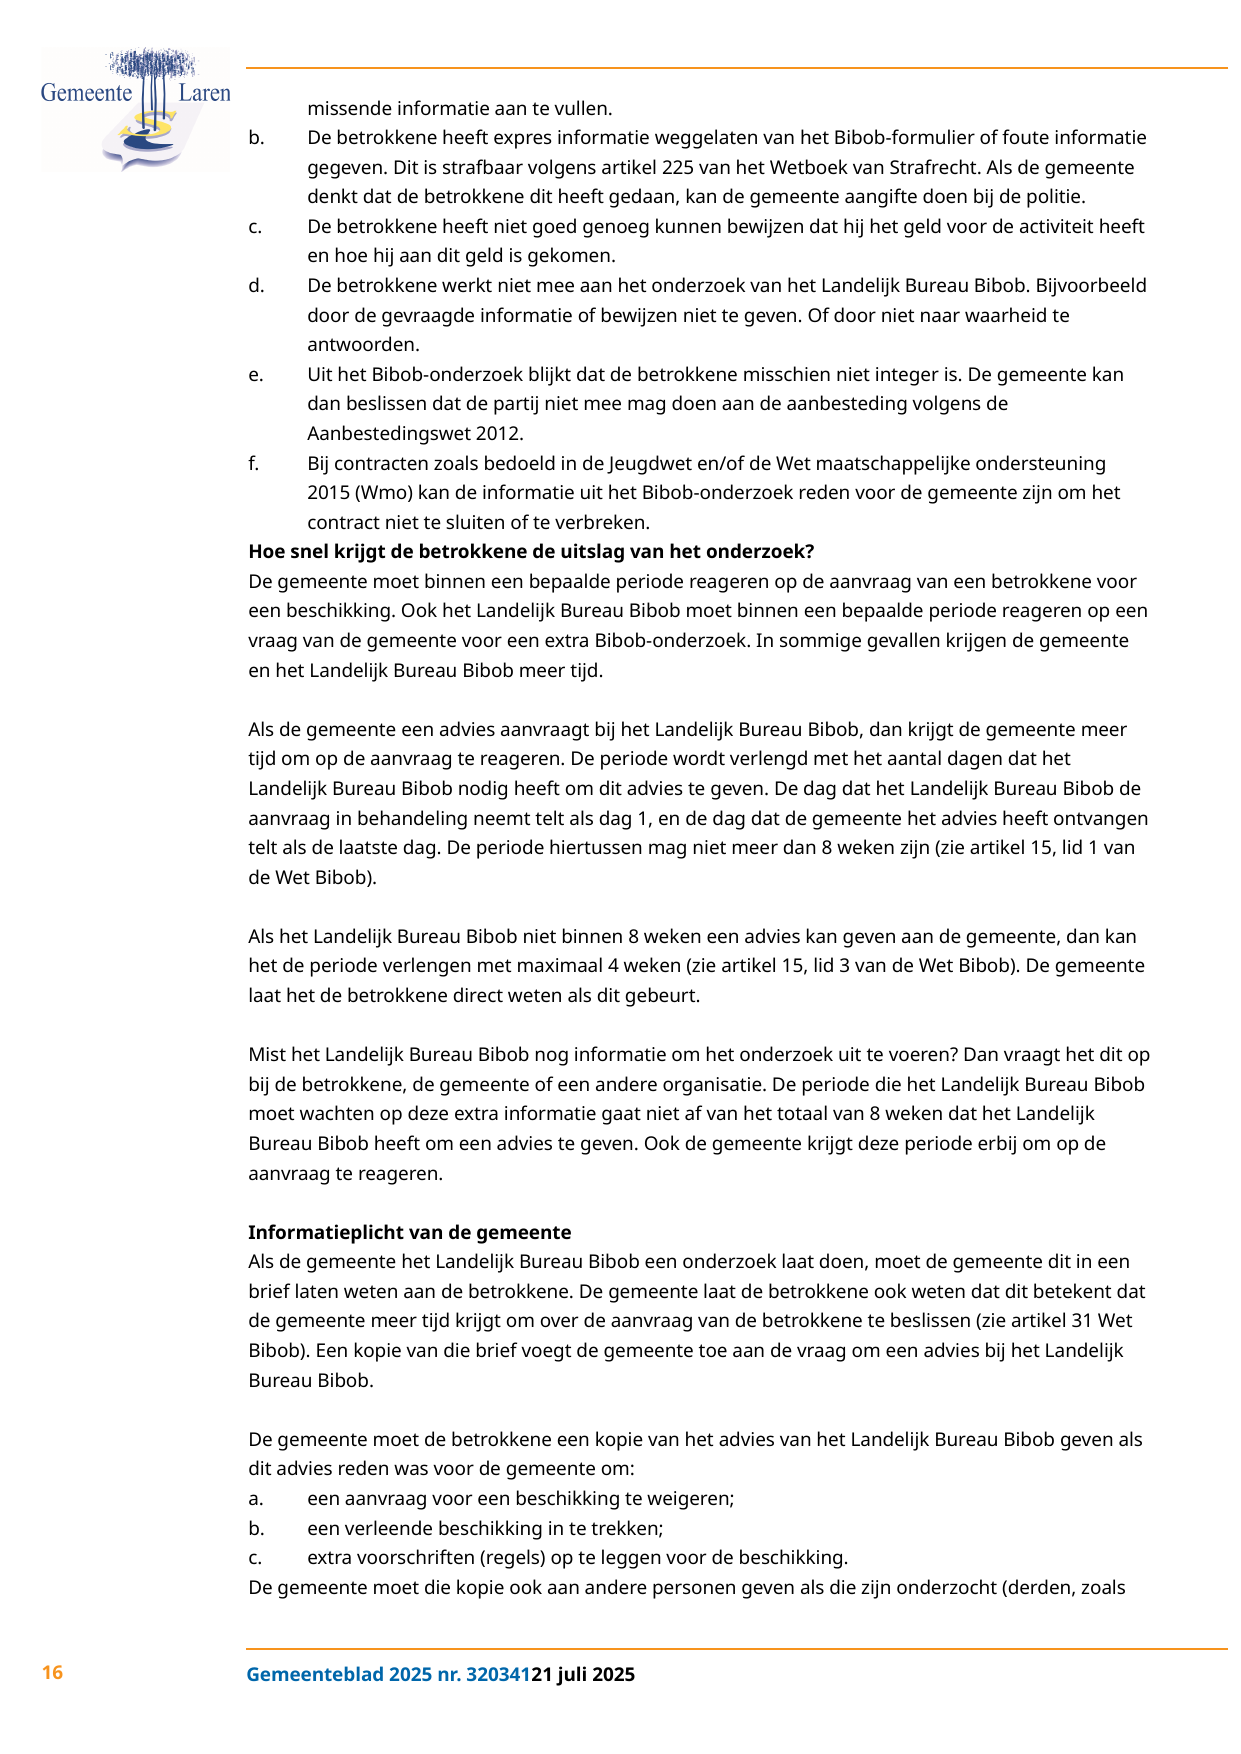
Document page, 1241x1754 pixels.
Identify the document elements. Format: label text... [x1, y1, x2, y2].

list De betrokkene heeft expres informatie weggelaten van het Bibob-formulier of foute informatie gegeven. Dit is strafbaar volgens artikel 225 van het Wetboek van Strafrecht. Als de gemeente denkt dat de betrokkene dit heeft gedaan, kan de gemeente aangifte doen bij de politie. [248, 124, 1152, 209]
list De betrokkene werkt niet mee aan het onderzoek van het Landelijk Bureau Bibob. Bijvoorbeeld door de gevraagde informatie of bewijzen niet te geven. Of door niet naar waarheid te antwoorden. [248, 272, 1152, 357]
picture [41, 47, 231, 172]
text De gemeente moet die kopie ook aan andere personen geven als die zijn onderzocht (derden, zoals [248, 1574, 1152, 1600]
list een aanvraag voor een beschikking te weigeren; [248, 1485, 1152, 1511]
list extra voorschriften (regels) op te leggen voor de beschikking. [248, 1544, 1152, 1570]
text Mist het Landelijk Bureau Bibob nog informatie om het onderzoek uit te voeren? Dan vraagt het dit op bij de betrokkene, de gemeente of een andere organisatie. De periode die het Landelijk Bureau Bibob moet wachten op deze extra informatie gaat niet af van het totaal van 8 weken dat het Landelijk Bureau Bibob heeft om een advies te geven. Ook de gemeente krijgt deze periode erbij om op de aanvraag te reageren. [248, 1041, 1152, 1186]
text De gemeente moet binnen een bepaalde periode reageren op de aanvraag van een betrokkene voor een beschikking. Ook het Landelijk Bureau Bibob moet binnen een bepaalde periode reageren op een vraag van de gemeente voor een extra Bibob-onderzoek. In sommige gevallen krijgen de gemeente en het Landelijk Bureau Bibob meer tijd. [248, 568, 1152, 683]
text Hoe snel krijgt de betrokkene de uitslag van het onderzoek? [248, 538, 1152, 564]
text Als de gemeente een advies aanvraagt bij het Landelijk Bureau Bibob, dan krijgt de gemeente meer tijd om op de aanvraag te reageren. De periode wordt verlengd met het aantal dagen dat het Landelijk Bureau Bibob nodig heeft om dit advies te geven. De dag dat het Landelijk Bureau Bibob de aanvraag in behandeling neemt telt als dag 1, en de dag dat de gemeente het advies heeft ontvangen telt als de laatste dag. De periode hiertussen mag niet meer dan 8 weken zijn (zie artikel 15, lid 1 van de Wet Bibob). [248, 716, 1152, 890]
list Uit het Bibob-onderzoek blijkt dat de betrokkene misschien niet integer is. De gemeente kan dan beslissen dat de partij niet mee mag doen aan de aanbesteding volgens de Aanbestedingswet 2012. [248, 361, 1152, 446]
text Als het Landelijk Bureau Bibob niet binnen 8 weken een advies kan geven aan de gemeente, dan kan het de periode verlengen met maximaal 4 weken (zie artikel 15, lid 3 van de Wet Bibob). De gemeente laat het de betrokkene direct weten als dit gebeurt. [248, 923, 1152, 1008]
list een verleende beschikking in te trekken; [248, 1515, 1152, 1541]
list missende informatie aan te vullen. [248, 95, 1152, 121]
text De gemeente moet de betrokkene een kopie van het advies van het Landelijk Bureau Bibob geven als dit advies reden was voor de gemeente om: [248, 1426, 1152, 1481]
list De betrokkene heeft niet goed genoeg kunnen bewijzen dat hij het geld voor de activiteit heeft en hoe hij aan dit geld is gekomen. [248, 213, 1152, 268]
text Als de gemeente het Landelijk Bureau Bibob een onderzoek laat doen, moet de gemeente dit in een brief laten weten aan de betrokkene. De gemeente laat de betrokkene ook weten dat dit betekent dat de gemeente meer tijd krijgt om over de aanvraag van de betrokkene te beslissen (zie artikel 31 Wet Bibob). Een kopie van die brief voegt de gemeente toe aan de vraag om een advies bij het Landelijk Bureau Bibob. [248, 1248, 1152, 1393]
list Bij contracten zoals bedoeld in de Jeugdwet en/of de Wet maatschappelijke ondersteuning 2015 (Wmo) kan de informatie uit het Bibob-onderzoek reden voor de gemeente zijn om het contract niet te sluiten of te verbreken. [248, 450, 1152, 535]
text Informatieplicht van de gemeente [248, 1219, 1152, 1245]
